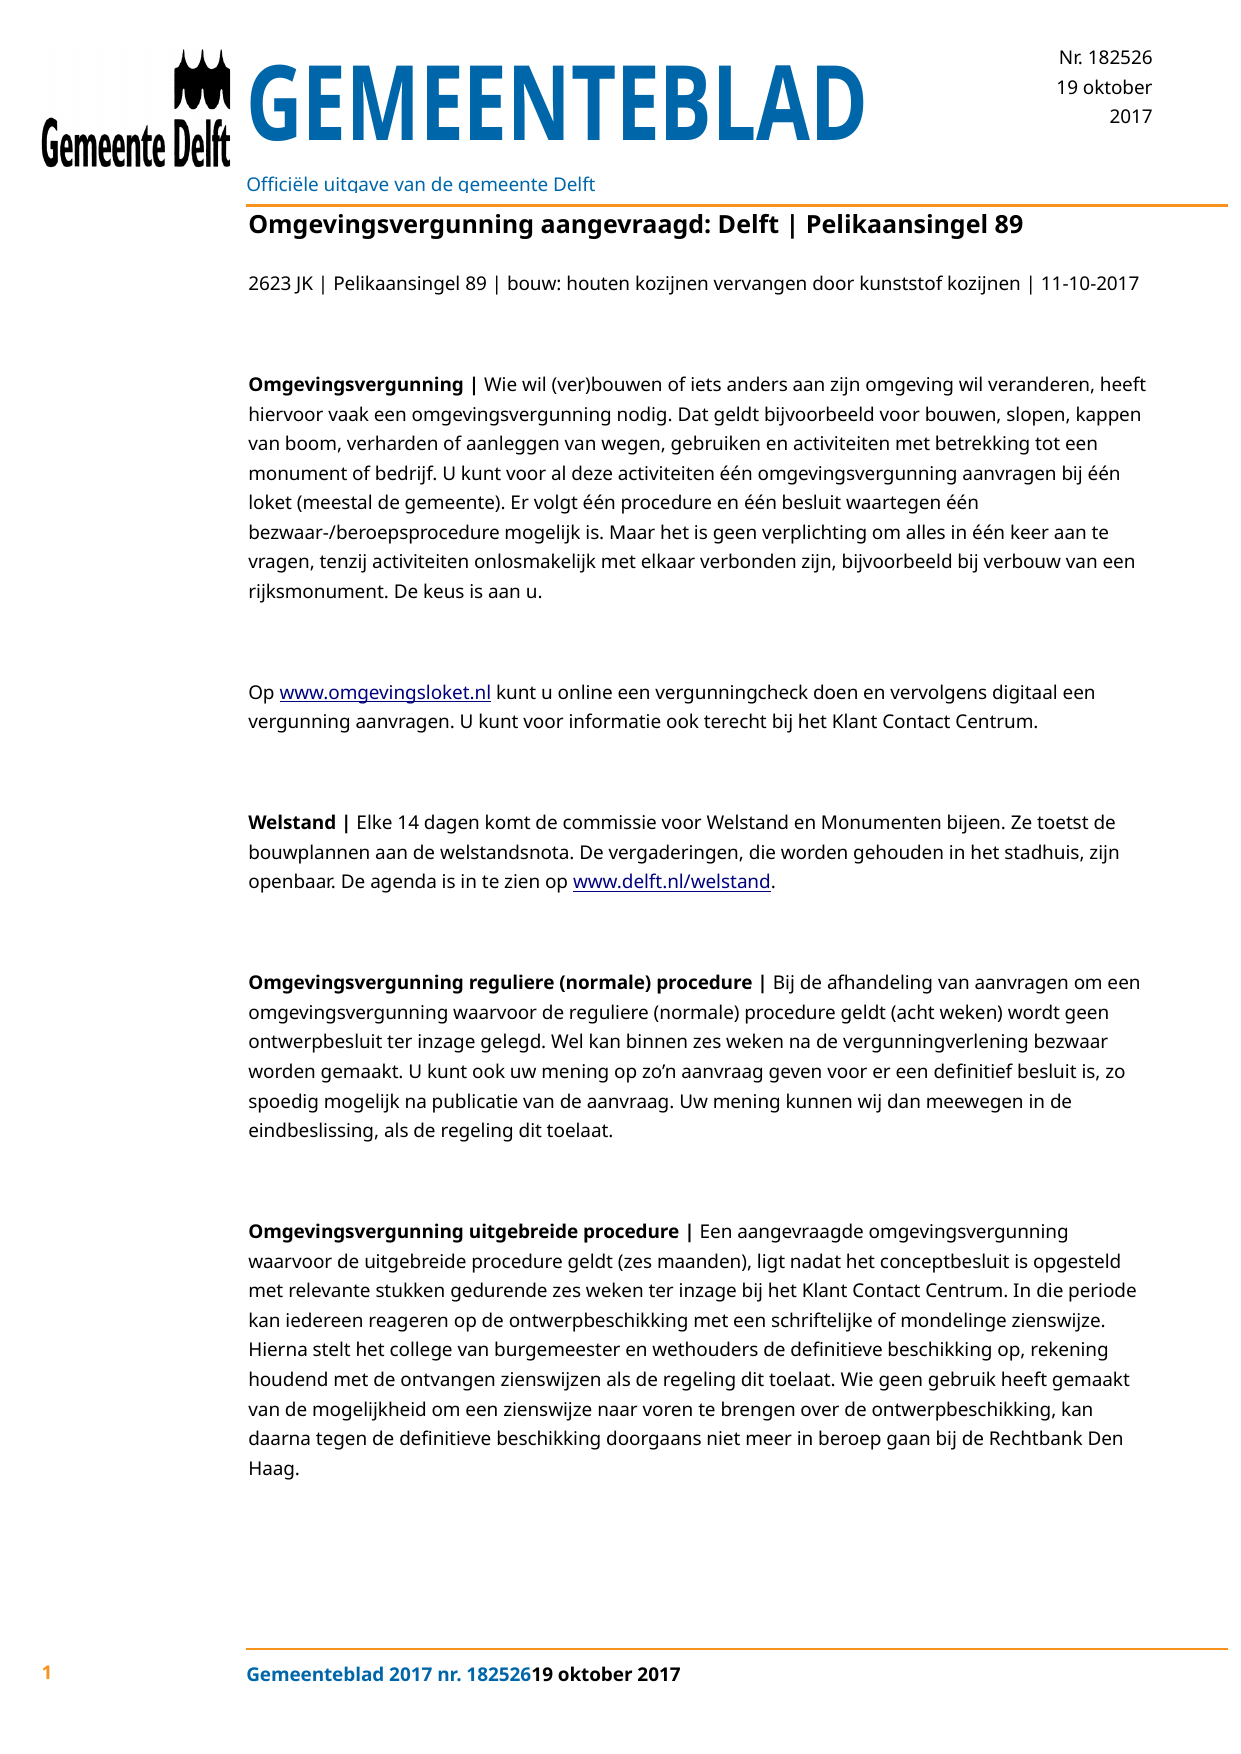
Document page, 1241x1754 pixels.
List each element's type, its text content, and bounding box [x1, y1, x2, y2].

text Omgevingsvergunning | Wie wil (ver)bouwen of iets anders aan zijn omgeving wil veranderen, heeft hiervoor vaak een omgevingsvergunning nodig. Dat geldt bijvoorbeeld voor bouwen, slopen, kappen van boom, verharden of aanleggen van wegen, gebruiken en activiteiten met betrekking tot een monument of bedrijf. U kunt voor al deze activiteiten één omgevingsvergunning aanvragen bij één loket (meestal de gemeente). Er volgt één procedure en één besluit waartegen één bezwaar-/beroepsprocedure mogelijk is. Maar het is geen verplichting om alles in één keer aan te vragen, tenzij activiteiten onlosmakelijk met elkaar verbonden zijn, bijvoorbeeld bij verbouw van een rijksmonument. De keus is aan u. [248, 371, 1152, 604]
text Omgevingsvergunning aangevraagd: Delft | Pelikaansingel 89 [248, 207, 1152, 241]
text Op www.omgevingsloket.nl kunt u online een vergunningcheck doen en vervolgens digitaal een vergunning aanvragen. U kunt voor informatie ook terecht bij het Klant Contact Centrum. [248, 679, 1152, 734]
text Omgevingsvergunning uitgebreide procedure | Een aangevraagde omgevingsvergunning waarvoor de uitgebreide procedure geldt (zes maanden), ligt nadat het conceptbesluit is opgesteld met relevante stukken gedurende zes weken ter inzage bij het Klant Contact Centrum. In die periode kan iedereen reageren op de ontwerpbeschikking met een schriftelijke of mondelinge zienswijze. Hierna stelt het college van burgemeester en wethouders de definitieve beschikking op, rekening houdend met de ontvangen zienswijzen als de regeling dit toelaat. Wie geen gebruik heeft gemaakt van de mogelijkheid om een zienswijze naar voren te brengen over de ontwerpbeschikking, kan daarna tegen de definitieve beschikking doorgaans niet meer in beroep gaan bij de Rechtbank Den Haag. [248, 1218, 1152, 1481]
text Omgevingsvergunning reguliere (normale) procedure | Bij de afhandeling van aanvragen om een omgevingsvergunning waarvoor de reguliere (normale) procedure geldt (acht weken) wordt geen ontwerpbesluit ter inzage gelegd. Wel kan binnen zes weken na de vergunningverlening bezwaar worden gemaakt. U kunt ook uw mening op zo’n aanvraag geven voor er een definitief besluit is, zo spoedig mogelijk na publicatie van de aanvraag. Uw mening kunnen wij dan meewegen in de eindbeslissing, als de regeling dit toelaat. [248, 969, 1152, 1143]
text Welstand | Elke 14 dagen komt de commissie voor Welstand en Monumenten bijeen. Ze toetst de bouwplannen aan de welstandsnota. De vergaderingen, die worden gehouden in het stadhuis, zijn openbaar. De agenda is in te zien op www.delft.nl/welstand. [248, 809, 1152, 894]
text 2623 JK | Pelikaansingel 89 | bouw: houten kozijnen vervangen door kunststof kozijnen | 11-10-2017 [248, 270, 1152, 296]
picture [41, 47, 231, 172]
